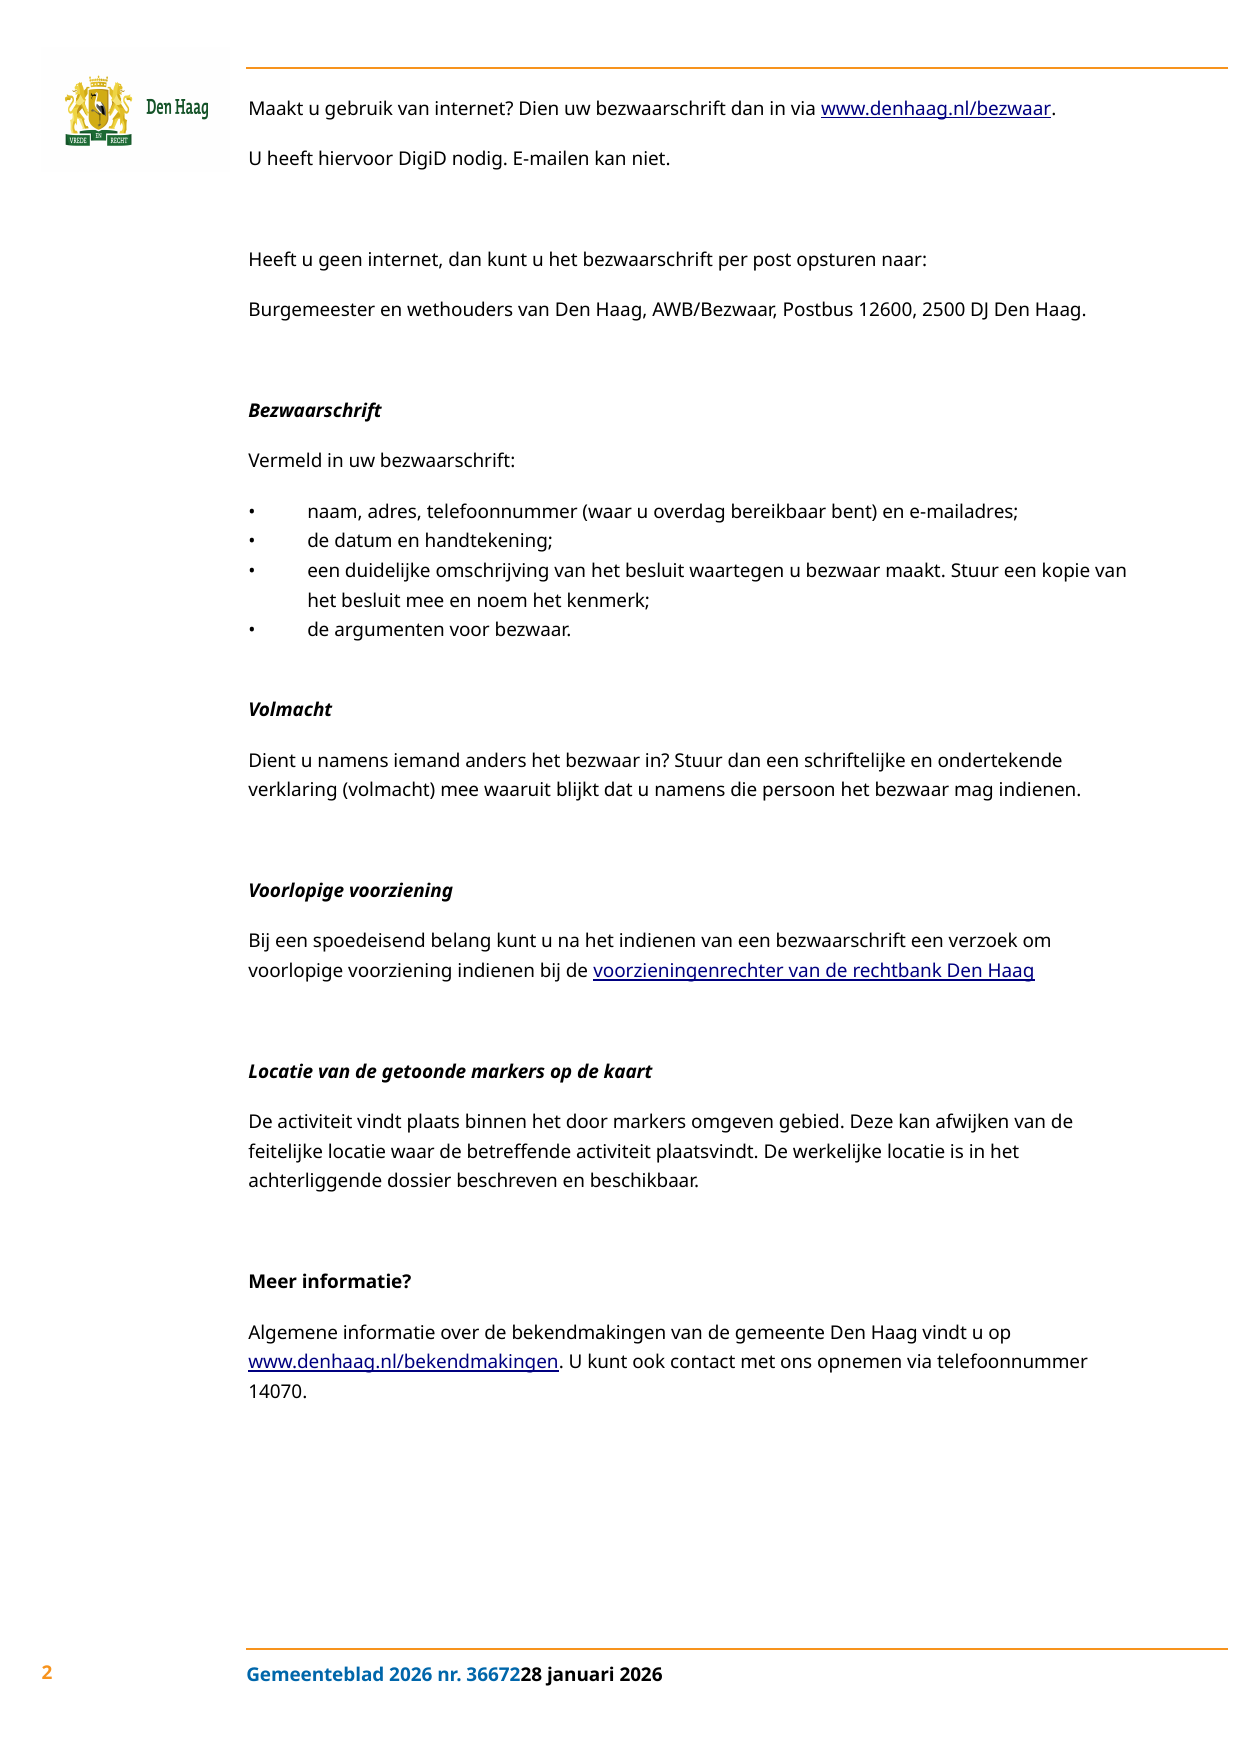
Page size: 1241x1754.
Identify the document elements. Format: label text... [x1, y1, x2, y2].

list een duidelijke omschrijving van het besluit waartegen u bezwaar maakt. Stuur een kopie van het besluit mee en noem het kenmerk; [248, 557, 1152, 613]
text Locatie van de getoonde markers op de kaart [248, 1058, 1152, 1084]
text Meer informatie? [248, 1268, 1152, 1294]
text Bezwaarschrift [248, 397, 1152, 423]
text Dient u namens iemand anders het bezwaar in? Stuur dan een schriftelijke en ondertekende verklaring (volmacht) mee waaruit blijkt dat u namens die persoon het bezwaar mag indienen. [248, 747, 1152, 802]
list de datum en handtekening; [248, 528, 1152, 553]
list naam, adres, telefoonnummer (waar u overdag bereikbaar bent) en e-mailadres; [248, 498, 1152, 524]
text Algemene informatie over de bekendmakingen van de gemeente Den Haag vindt u op www.denhaag.nl/bekendmakingen. U kunt ook contact met ons opnemen via telefoonnummer 14070. [248, 1319, 1152, 1404]
text Bij een spoedeisend belang kunt u na het indienen van een bezwaarschrift een verzoek om voorlopige voorziening indienen bij de voorzieningenrechter van de rechtbank Den Haag [248, 928, 1152, 983]
text Heeft u geen internet, dan kunt u het bezwaarschrift per post opsturen naar: [248, 246, 1152, 272]
list de argumenten voor bezwaar. [248, 616, 1152, 642]
text Voorlopige voorziening [248, 877, 1152, 903]
text Vermeld in uw bezwaarschrift: [248, 448, 1152, 473]
text U heeft hiervoor DigiD nodig. E-mailen kan niet. [248, 145, 1152, 171]
picture [41, 47, 231, 172]
text Burgemeester en wethouders van Den Haag, AWB/Bezwaar, Postbus 12600, 2500 DJ Den Haag. [248, 296, 1152, 322]
text De activiteit vindt plaats binnen het door markers omgeven gebied. Deze kan afwijken van de feitelijke locatie waar de betreffende activiteit plaatsvindt. De werkelijke locatie is in het achterliggende dossier beschreven en beschikbaar. [248, 1108, 1152, 1193]
text Volmacht [248, 696, 1152, 722]
text Maakt u gebruik van internet? Dien uw bezwaarschrift dan in via www.denhaag.nl/bezwaar. [248, 95, 1152, 121]
